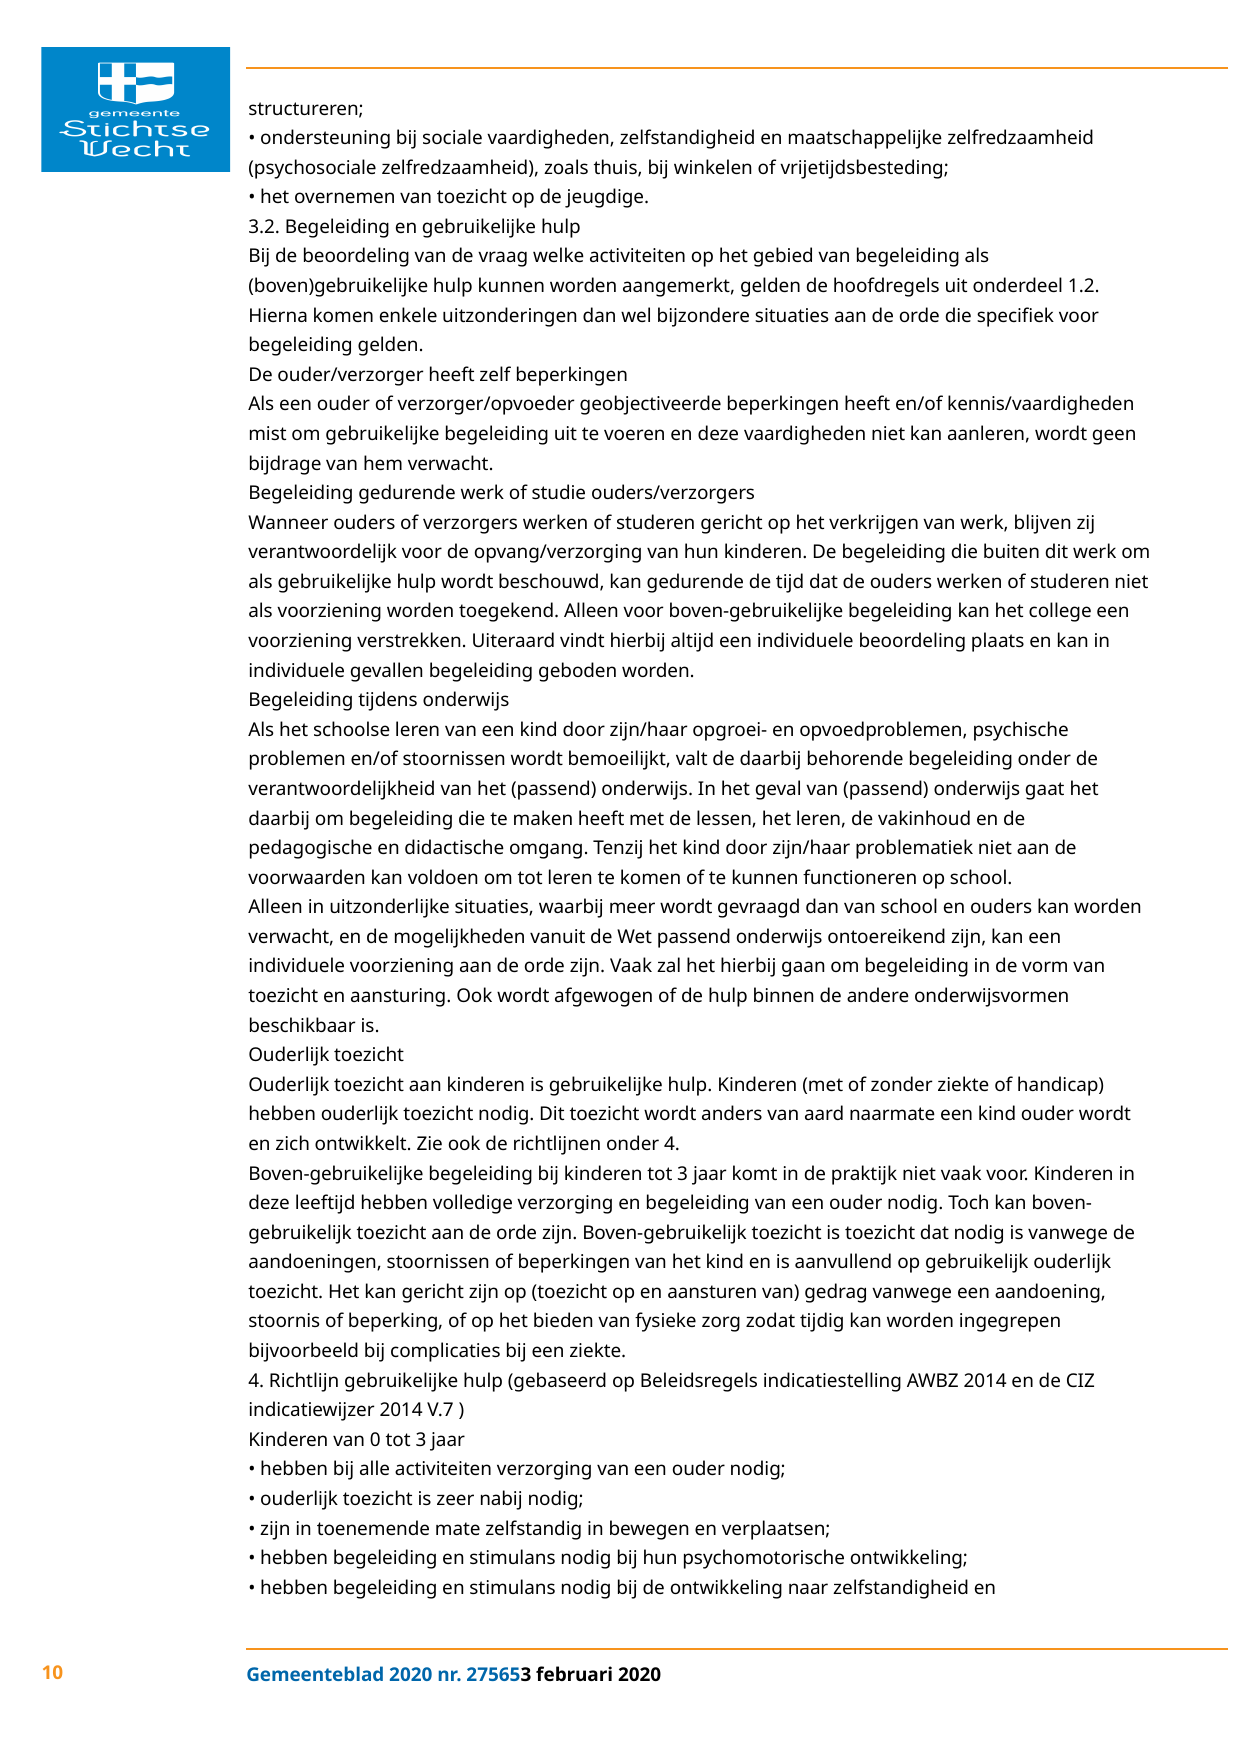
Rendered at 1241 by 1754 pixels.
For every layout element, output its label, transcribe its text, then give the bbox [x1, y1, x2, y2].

text • zijn in toenemende mate zelfstandig in bewegen en verplaatsen; [248, 1515, 1152, 1541]
text Hierna komen enkele uitzonderingen dan wel bijzondere situaties aan de orde die specifiek voor begeleiding gelden. [248, 302, 1152, 357]
text Bij de beoordeling van de vraag welke activiteiten op het gebied van begeleiding als (boven)gebruikelijke hulp kunnen worden aangemerkt, gelden de hoofdregels uit onderdeel 1.2. [248, 243, 1152, 298]
text De ouder/verzorger heeft zelf beperkingen [248, 361, 1152, 387]
text 3.2. Begeleiding en gebruikelijke hulp [248, 213, 1152, 239]
text • ondersteuning bij sociale vaardigheden, zelfstandigheid en maatschappelijke zelfredzaamheid (psychosociale zelfredzaamheid), zoals thuis, bij winkelen of vrijetijdsbesteding; [248, 124, 1152, 180]
picture [99, 63, 135, 101]
text Als het schoolse leren van een kind door zijn/haar opgroei- en opvoedproblemen, psychische problemen en/of stoornissen wordt bemoeilijkt, valt de daarbij behorende begeleiding onder de verantwoordelijkheid van het (passend) onderwijs. In het geval van (passend) onderwijs gaat het daarbij om begeleiding die te maken heeft met de lessen, het leren, de vakinhoud en de pedagogische en didactische omgang. Tenzij het kind door zijn/haar problematiek niet aan de voorwaarden kan voldoen om tot leren te komen of te kunnen functioneren op school. [248, 716, 1152, 890]
text Kinderen van 0 tot 3 jaar [248, 1426, 1152, 1452]
text Alleen in uitzonderlijke situaties, waarbij meer wordt gevraagd dan van school en ouders kan worden verwacht, en de mogelijkheden vanuit de Wet passend onderwijs ontoereikend zijn, kan een individuele voorziening aan de orde zijn. Vaak zal het hierbij gaan om begeleiding in de vorm van toezicht en aansturing. Ook wordt afgewogen of de hulp binnen de andere onderwijsvormen beschikbaar is. [248, 893, 1152, 1038]
text • hebben begeleiding en stimulans nodig bij de ontwikkeling naar zelfstandigheid en [248, 1574, 1152, 1600]
picture [137, 63, 174, 103]
text Boven-gebruikelijke begeleiding bij kinderen tot 3 jaar komt in de praktijk niet vaak voor. Kinderen in deze leeftijd hebben volledige verzorging en begeleiding van een ouder nodig. Toch kan boven-gebruikelijk toezicht aan de orde zijn. Boven-gebruikelijk toezicht is toezicht dat nodig is vanwege de aandoeningen, stoornissen of beperkingen van het kind en is aanvullend op gebruikelijk ouderlijk toezicht. Het kan gericht zijn op (toezicht op en aansturen van) gedrag vanwege een aandoening, stoornis of beperking, of op het bieden van fysieke zorg zodat tijdig kan worden ingegrepen bijvoorbeeld bij complicaties bij een ziekte. [248, 1160, 1152, 1363]
text Ouderlijk toezicht [248, 1041, 1152, 1067]
text • ouderlijk toezicht is zeer nabij nodig; [248, 1485, 1152, 1511]
text • het overnemen van toezicht op de jeugdige. [248, 183, 1152, 209]
text Begeleiding tijdens onderwijs [248, 686, 1152, 712]
text Ouderlijk toezicht aan kinderen is gebruikelijke hulp. Kinderen (met of zonder ziekte of handicap) hebben ouderlijk toezicht nodig. Dit toezicht wordt anders van aard naarmate een kind ouder wordt en zich ontwikkelt. Zie ook de richtlijnen onder 4. [248, 1071, 1152, 1156]
text • hebben bij alle activiteiten verzorging van een ouder nodig; [248, 1456, 1152, 1481]
text 4. Richtlijn gebruikelijke hulp (gebaseerd op Beleidsregels indicatiestelling AWBZ 2014 en de CIZ indicatiewijzer 2014 V.7 ) [248, 1367, 1152, 1422]
text Wanneer ouders of verzorgers werken of studeren gericht op het verkrijgen van werk, blijven zij verantwoordelijk voor de opvang/verzorging van hun kinderen. De begeleiding die buiten dit werk om als gebruikelijke hulp wordt beschouwd, kan gedurende de tijd dat de ouders werken of studeren niet als voorziening worden toegekend. Alleen voor boven-gebruikelijke begeleiding kan het college een voorziening verstrekken. Uiteraard vindt hierbij altijd een individuele beoordeling plaats en kan in individuele gevallen begeleiding geboden worden. [248, 509, 1152, 683]
text Als een ouder of verzorger/opvoeder geobjectiveerde beperkingen heeft en/of kennis/vaardigheden mist om gebruikelijke begeleiding uit te voeren en deze vaardigheden niet kan aanleren, wordt geen bijdrage van hem verwacht. [248, 391, 1152, 476]
text structureren; [248, 95, 1152, 121]
text Begeleiding gedurende werk of studie ouders/verzorgers [248, 479, 1152, 505]
text • hebben begeleiding en stimulans nodig bij hun psychomotorische ontwikkeling; [248, 1544, 1152, 1570]
